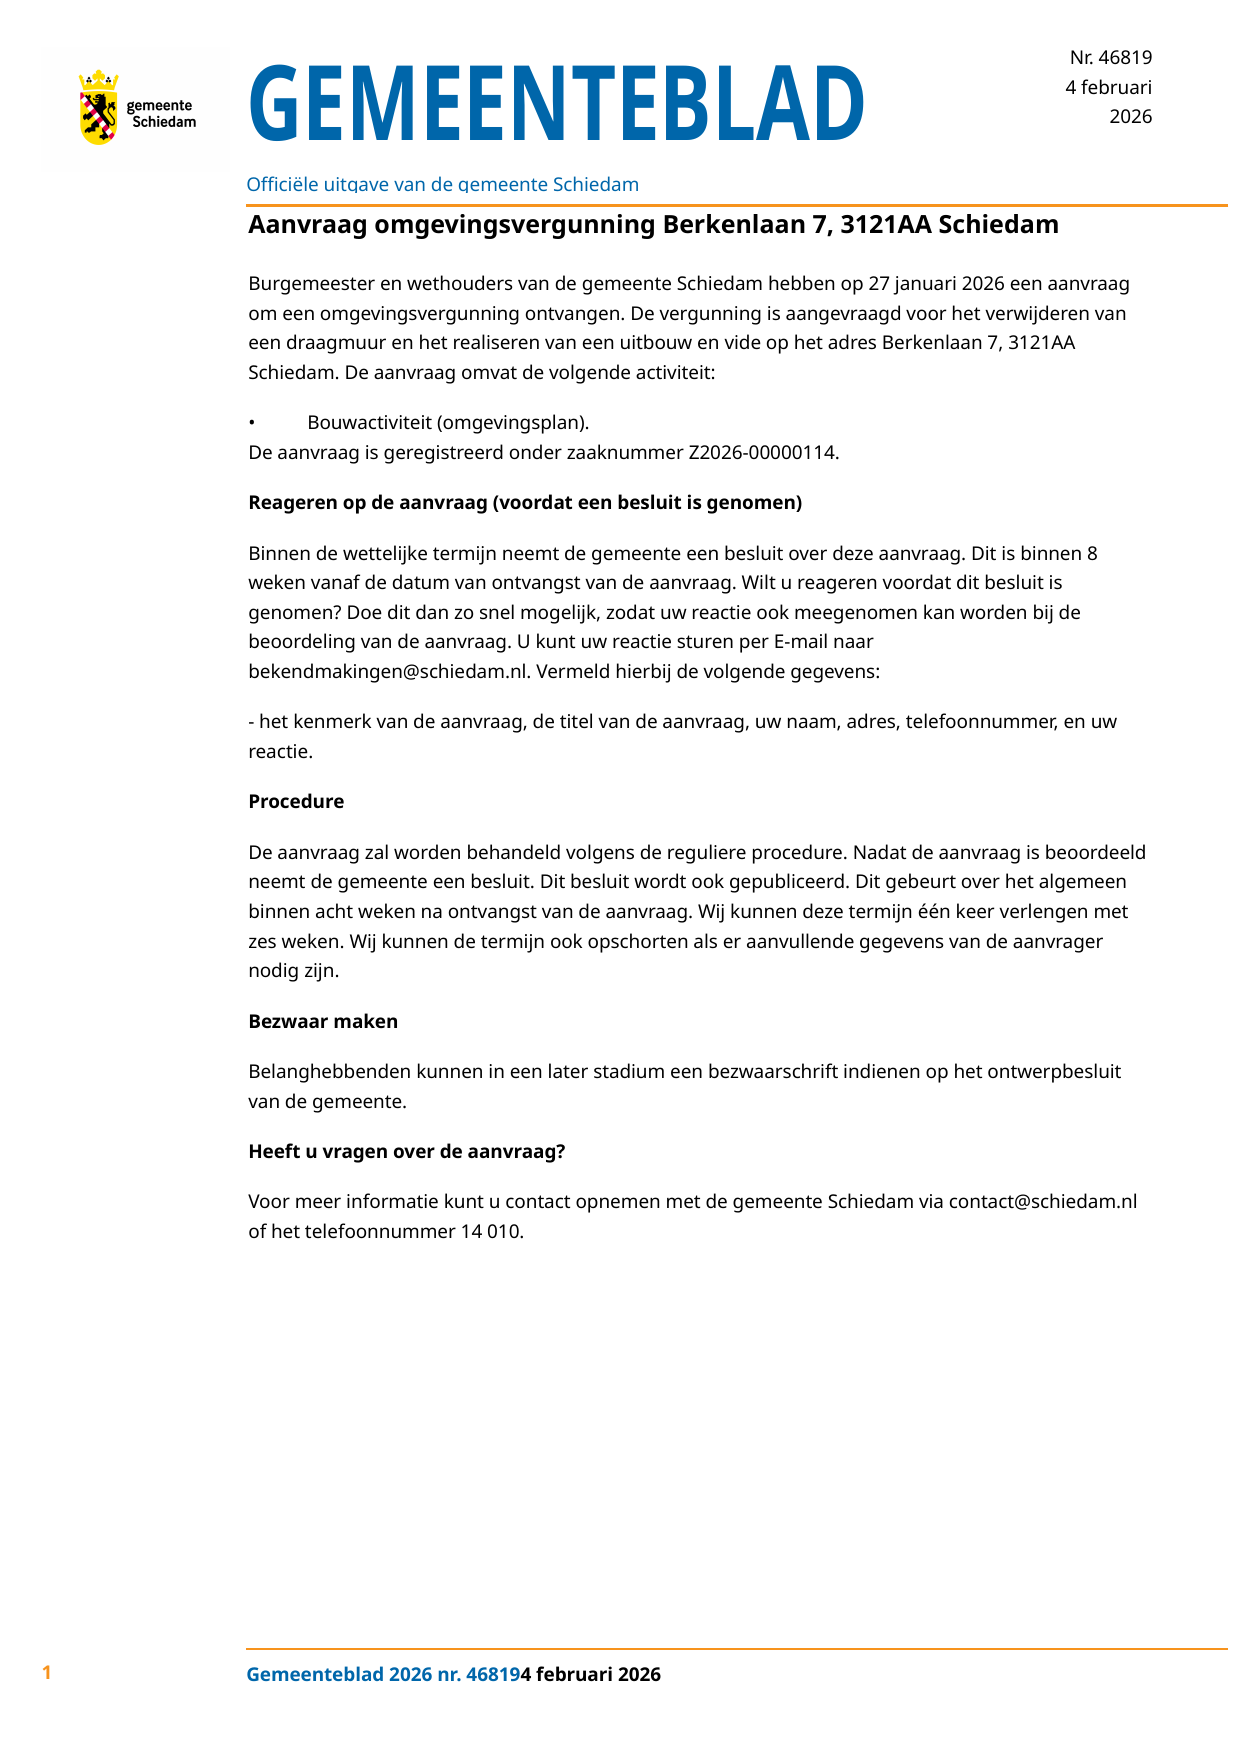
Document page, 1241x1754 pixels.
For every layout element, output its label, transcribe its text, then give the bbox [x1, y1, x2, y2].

text Aanvraag omgevingsvergunning Berkenlaan 7, 3121AA Schiedam [248, 207, 1152, 241]
text Heeft u vragen over de aanvraag? [248, 1138, 1152, 1164]
text De aanvraag is geregistreerd onder zaaknummer Z2026-00000114. [248, 439, 1152, 465]
text Burgemeester en wethouders van de gemeente Schiedam hebben op 27 januari 2026 een aanvraag om een omgevingsvergunning ontvangen. De vergunning is aangevraagd voor het verwijderen van een draagmuur en het realiseren van een uitbouw en vide op het adres Berkenlaan 7, 3121AA Schiedam. De aanvraag omvat de volgende activiteit: [248, 270, 1152, 385]
text Bezwaar maken [248, 1008, 1152, 1033]
text Voor meer informatie kunt u contact opnemen met de gemeente Schiedam via contact@schiedam.nl of het telefoonnummer 14 010. [248, 1189, 1152, 1244]
text Reageren op de aanvraag (voordat een besluit is genomen) [248, 489, 1152, 515]
text Procedure [248, 789, 1152, 814]
picture [41, 47, 231, 172]
text Binnen de wettelijke termijn neemt de gemeente een besluit over deze aanvraag. Dit is binnen 8 weken vanaf de datum van ontvangst van de aanvraag. Wilt u reageren voordat dit besluit is genomen? Doe dit dan zo snel mogelijk, zodat uw reactie ook meegenomen kan worden bij de beoordeling van de aanvraag. U kunt uw reactie sturen per E-mail naar bekendmakingen@schiedam.nl. Vermeld hierbij de volgende gegevens: [248, 540, 1152, 684]
text Belanghebbenden kunnen in een later stadium een bezwaarschrift indienen op het ontwerpbesluit van de gemeente. [248, 1058, 1152, 1113]
list Bouwactiviteit (omgevingsplan). [248, 409, 1152, 435]
text De aanvraag zal worden behandeld volgens de reguliere procedure. Nadat de aanvraag is beoordeeld neemt de gemeente een besluit. Dit besluit wordt ook gepubliceerd. Dit gebeurt over het algemeen binnen acht weken na ontvangst van de aanvraag. Wij kunnen deze termijn één keer verlengen met zes weken. Wij kunnen de termijn ook opschorten als er aanvullende gegevens van de aanvrager nodig zijn. [248, 839, 1152, 983]
text - het kenmerk van de aanvraag, de titel van de aanvraag, uw naam, adres, telefoonnummer, en uw reactie. [248, 709, 1152, 764]
